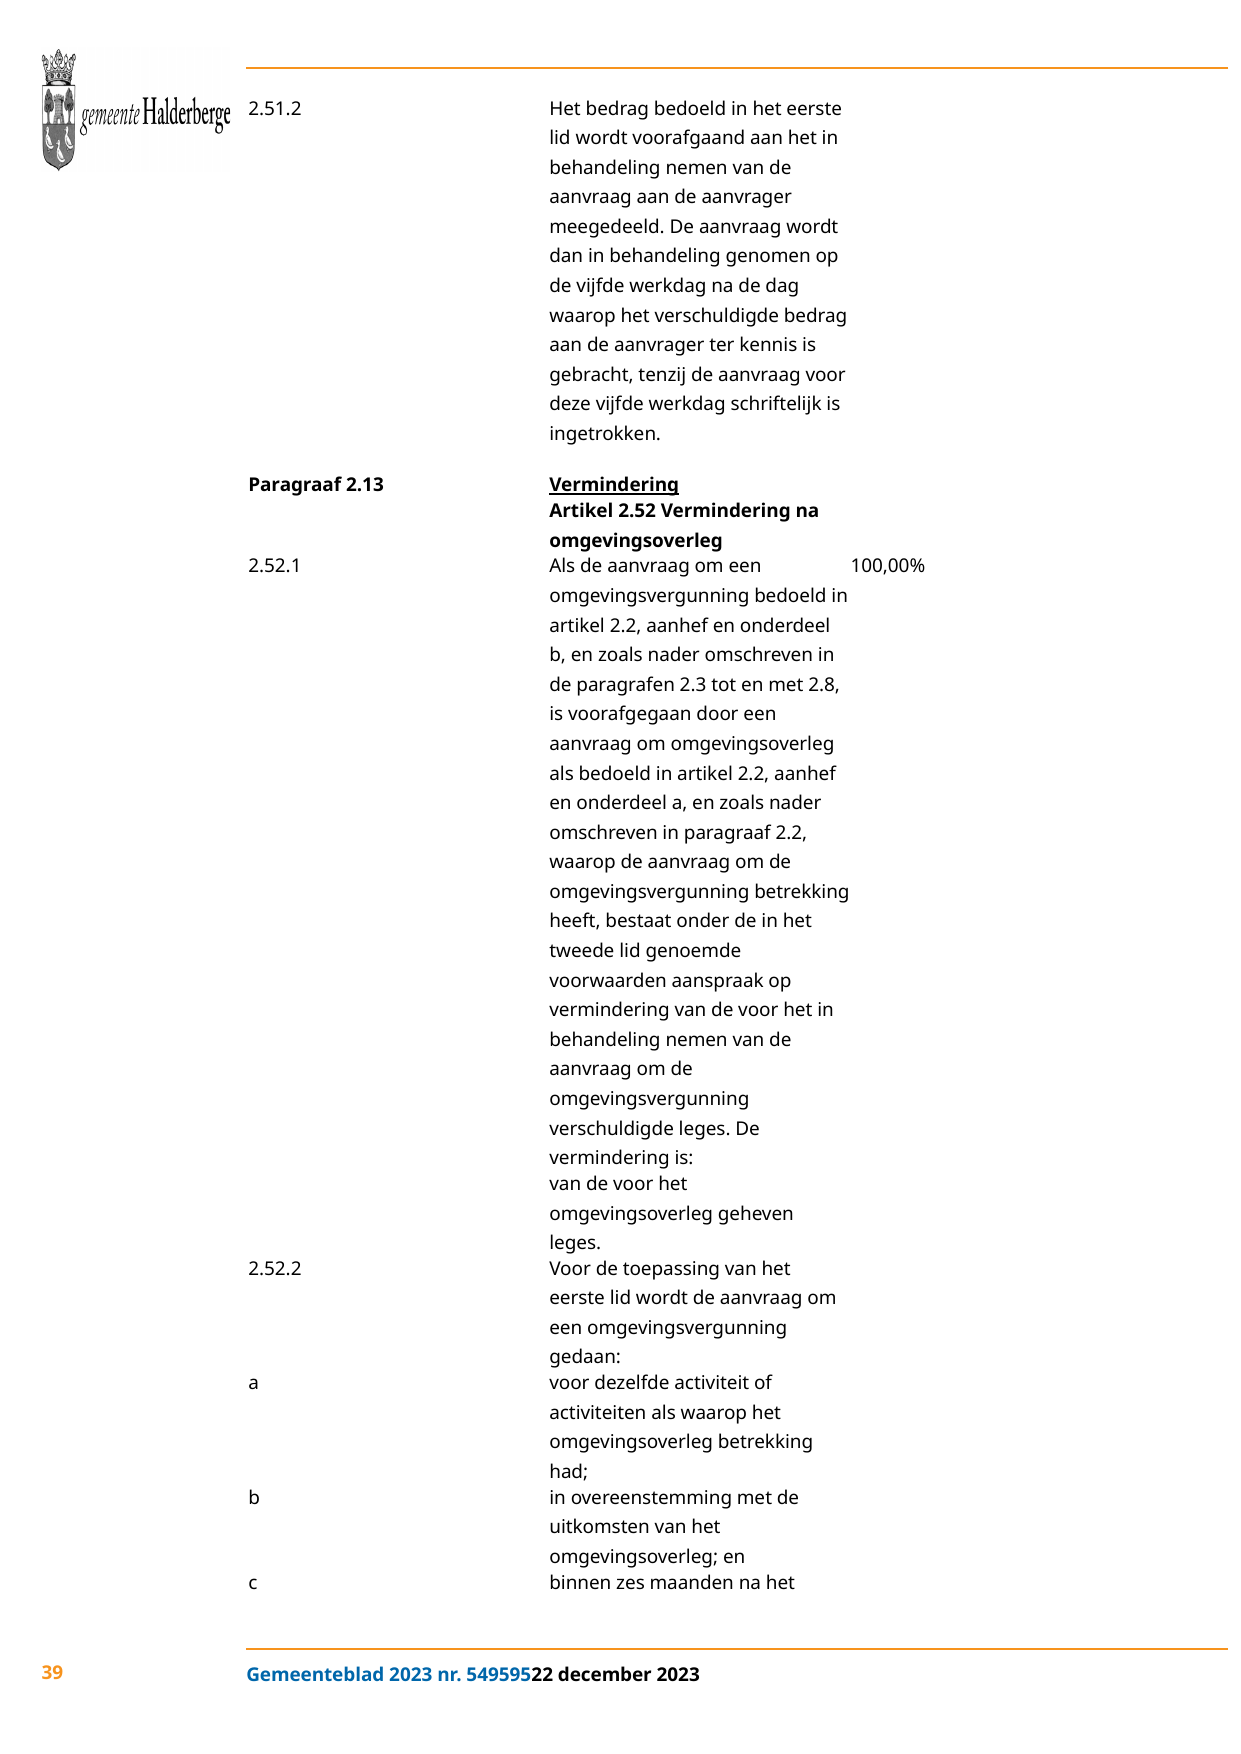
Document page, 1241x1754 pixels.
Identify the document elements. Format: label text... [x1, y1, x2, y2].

table_cell 100,00% [850, 553, 1152, 1170]
table_cell Artikel 2.52 Vermindering na omgevingsoverleg [549, 498, 850, 553]
table_cell [850, 446, 1152, 472]
table_cell voor dezelfde activiteit of activiteiten als waarop het omgevingsoverleg betrekking had; [549, 1370, 850, 1484]
table_cell Paragraaf 2.13 [248, 472, 549, 497]
table_cell b [248, 1484, 549, 1569]
table_cell Vermindering [549, 472, 850, 497]
table_cell c [248, 1569, 549, 1594]
table_cell [850, 95, 1152, 446]
table_cell a [248, 1370, 549, 1484]
table_cell [248, 1170, 549, 1255]
table_cell in overeenstemming met de uitkomsten van het omgevingsoverleg; en [549, 1484, 850, 1569]
table_cell 2.51.2 [248, 95, 549, 446]
table_cell Voor de toepassing van het eerste lid wordt de aanvraag om een omgevingsvergunning gedaan: [549, 1255, 850, 1369]
table_cell Het bedrag bedoeld in het eerste lid wordt voorafgaand aan het in behandeling nemen van de aanvraag aan de aanvrager meegedeeld. De aanvraag wordt dan in behandeling genomen op de vijfde werkdag na de dag waarop het verschuldigde bedrag aan de aanvrager ter kennis is gebracht, tenzij de aanvraag voor deze vijfde werkdag schriftelijk is ingetrokken. [549, 95, 850, 446]
table_cell 2.52.1 [248, 553, 549, 1170]
table_cell [850, 1255, 1152, 1369]
table_cell [248, 446, 549, 472]
table_cell [850, 1569, 1152, 1594]
table_cell 2.52.2 [248, 1255, 549, 1369]
table_cell [248, 498, 549, 553]
table_cell van de voor het omgevingsoverleg geheven leges. [549, 1170, 850, 1255]
table_cell binnen zes maanden na het [549, 1569, 850, 1594]
picture [41, 47, 231, 172]
table_cell Als de aanvraag om een omgevingsvergunning bedoeld in artikel 2.2, aanhef en onderdeel b, en zoals nader omschreven in de paragrafen 2.3 tot en met 2.8, is voorafgegaan door een aanvraag om omgevingsoverleg als bedoeld in artikel 2.2, aanhef en onderdeel a, en zoals nader omschreven in paragraaf 2.2, waarop de aanvraag om de omgevingsvergunning betrekking heeft, bestaat onder de in het tweede lid genoemde voorwaarden aanspraak op vermindering van de voor het in behandeling nemen van de aanvraag om de omgevingsvergunning verschuldigde leges. De vermindering is: [549, 553, 850, 1170]
table_cell [850, 498, 1152, 553]
table_cell [549, 446, 850, 472]
table_cell [850, 472, 1152, 497]
table_cell [850, 1484, 1152, 1569]
table_cell [850, 1170, 1152, 1255]
table_cell [850, 1370, 1152, 1484]
